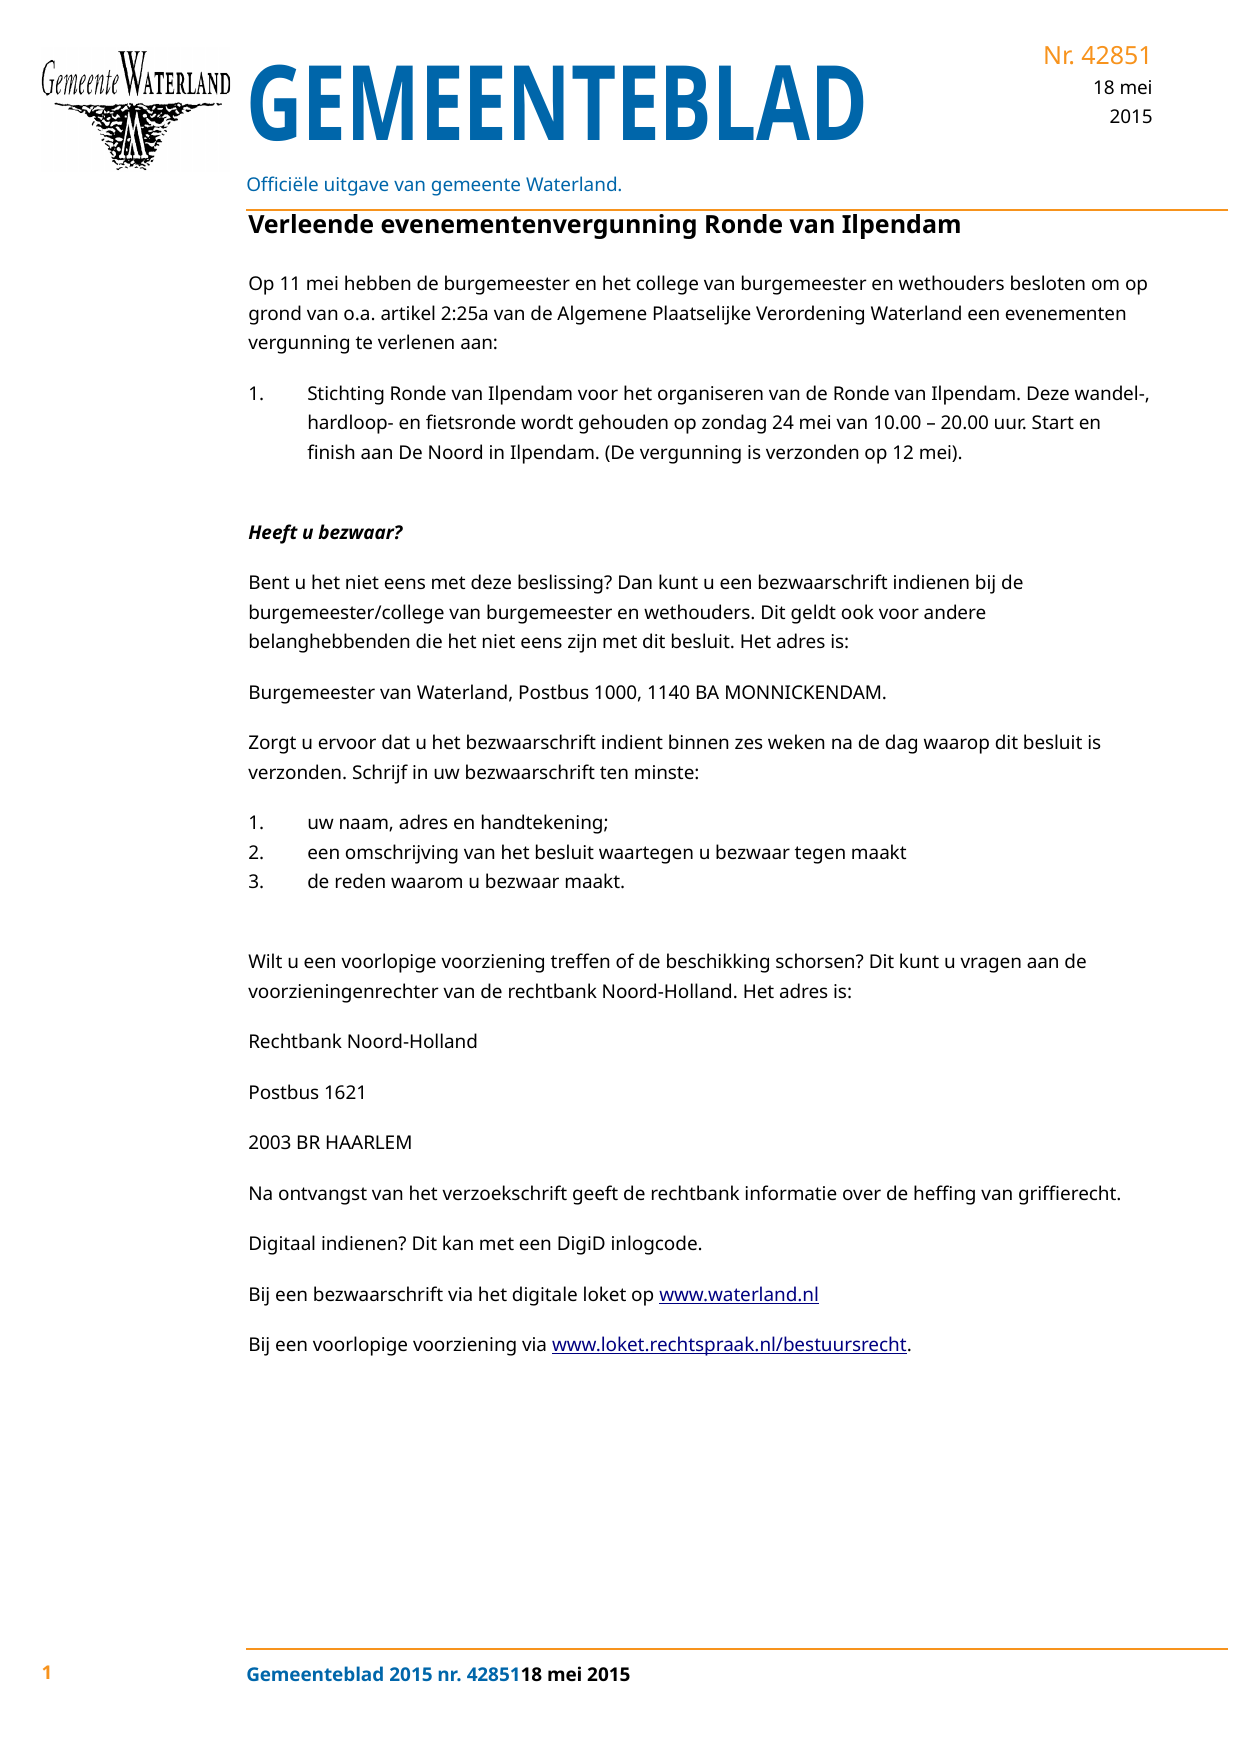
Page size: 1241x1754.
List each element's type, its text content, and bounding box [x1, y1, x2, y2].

text Zorgt u ervoor dat u het bezwaarschrift indient binnen zes weken na de dag waarop dit besluit is verzonden. Schrijf in uw bezwaarschrift ten minste: [248, 729, 1152, 785]
text Burgemeester van Waterland, Postbus 1000, 1140 BA MONNICKENDAM. [248, 679, 1152, 705]
text Bij een bezwaarschrift via het digitale loket op www.waterland.nl [248, 1281, 1152, 1306]
text Postbus 1621 [248, 1079, 1152, 1105]
text Rechtbank Noord-Holland [248, 1029, 1152, 1054]
text Op 11 mei hebben de burgemeester en het college van burgemeester en wethouders besloten om op grond van o.a. artikel 2:25a van de Algemene Plaatselijke Verordening Waterland een evenementen vergunning te verlenen aan: [248, 270, 1152, 355]
text Heeft u bezwaar? [248, 519, 1152, 545]
text Digitaal indienen? Dit kan met een DigiD inlogcode. [248, 1230, 1152, 1256]
list Stichting Ronde van Ilpendam voor het organiseren van de Ronde van Ilpendam. Deze wandel-, hardloop- en fietsronde wordt gehouden op zondag 24 mei van 10.00 – 20.00 uur. Start en finish aan De Noord in Ilpendam. (De vergunning is verzonden op 12 mei). [248, 380, 1152, 465]
text Na ontvangst van het verzoekschrift geeft de rechtbank informatie over de heffing van griffierecht. [248, 1180, 1152, 1206]
text Verleende evenementenvergunning Ronde van Ilpendam [248, 211, 1152, 241]
list uw naam, adres en handtekening; [248, 809, 1152, 835]
text 2003 BR HAARLEM [248, 1129, 1152, 1155]
text Bij een voorlopige voorziening via www.loket.rechtspraak.nl/bestuursrecht. [248, 1331, 1152, 1357]
text Bent u het niet eens met deze beslissing? Dan kunt u een bezwaarschrift indienen bij de burgemeester/college van burgemeester en wethouders. Dit geldt ook voor andere belanghebbenden die het niet eens zijn met dit besluit. Het adres is: [248, 569, 1152, 654]
picture [41, 47, 231, 172]
list een omschrijving van het besluit waartegen u bezwaar tegen maakt [248, 839, 1152, 865]
text Wilt u een voorlopige voorziening treffen of de beschikking schorsen? Dit kunt u vragen aan de voorzieningenrechter van de rechtbank Noord-Holland. Het adres is: [248, 949, 1152, 1004]
list de reden waarom u bezwaar maakt. [248, 869, 1152, 894]
